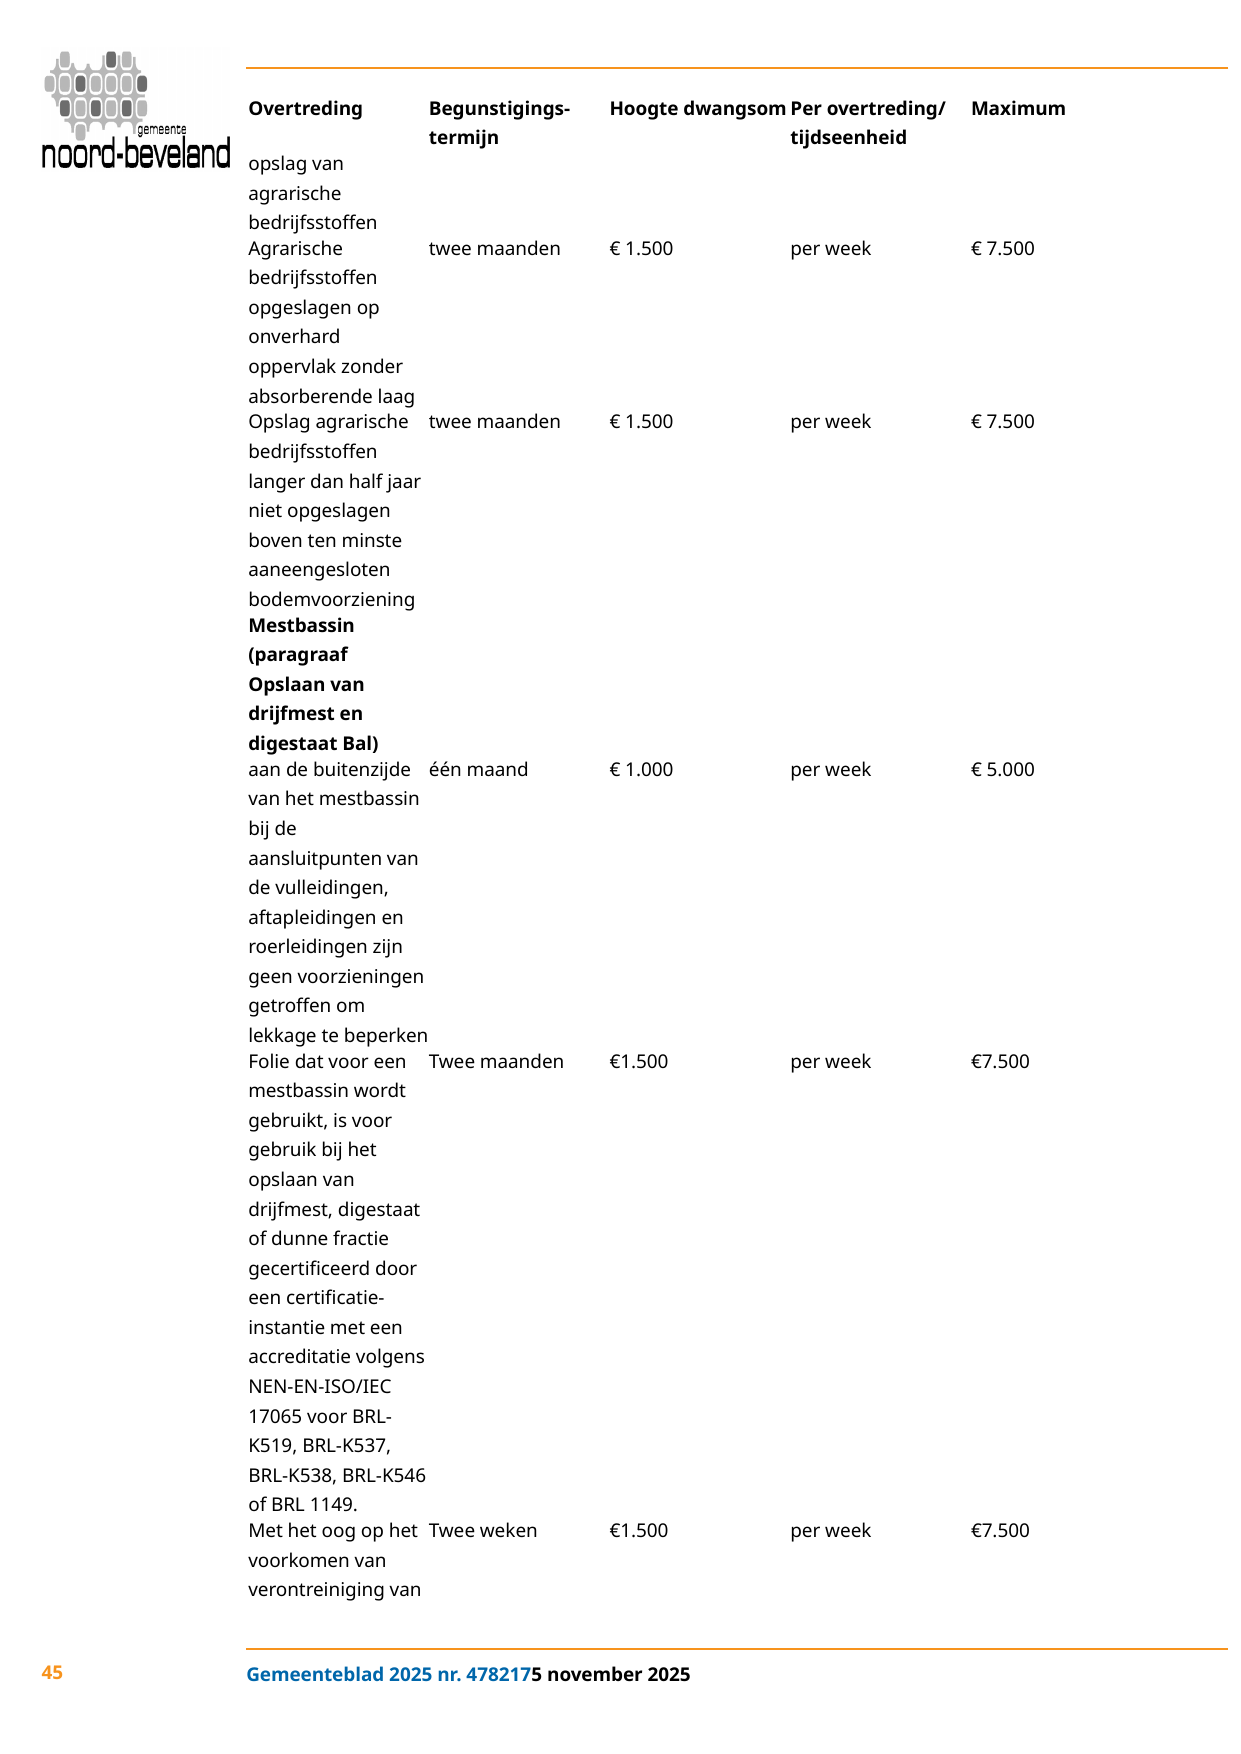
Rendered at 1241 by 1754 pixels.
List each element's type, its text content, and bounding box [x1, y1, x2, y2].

table_cell Twee maanden [429, 1048, 609, 1517]
table_cell Folie dat voor een mestbassin wordt gebruikt, is voor gebruik bij het opslaan van drijfmest, digestaat of dunne fractie gecertificeerd door een certificatie-instantie met een accreditatie volgens NEN-EN-ISO/IEC 17065 voor BRL-K519, BRL-K537, BRL-K538, BRL-K546 of BRL 1149. [248, 1048, 429, 1517]
table_cell €1.500 [609, 1518, 790, 1602]
table_cell [609, 150, 790, 235]
table_cell per week [790, 756, 971, 1048]
table_cell [609, 612, 790, 756]
table_cell [429, 612, 609, 756]
table_cell € 1.000 [609, 756, 790, 1048]
table_cell Met het oog op het voorkomen van verontreiniging van [248, 1518, 429, 1602]
table_cell per week [790, 235, 971, 409]
picture [41, 47, 231, 172]
table_cell [971, 150, 1152, 235]
table_cell € 7.500 [971, 409, 1152, 612]
table_cell € 7.500 [971, 235, 1152, 409]
table_cell per week [790, 1518, 971, 1602]
table_cell € 1.500 [609, 409, 790, 612]
table_cell Twee weken [429, 1518, 609, 1602]
table_cell per week [790, 1048, 971, 1517]
table_cell opslag van agrarische bedrijfsstoffen [248, 150, 429, 235]
table_cell [790, 612, 971, 756]
table_header Overtreding [248, 95, 429, 150]
table_cell één maand [429, 756, 609, 1048]
table_cell aan de buitenzijde van het mestbassin bij de aansluitpunten van de vulleidingen, aftapleidingen en roerleidingen zijn geen voorzieningen getroffen om lekkage te beperken [248, 756, 429, 1048]
table_header Per overtreding/ tijdseenheid [790, 95, 971, 150]
table_header Hoogte dwangsom [609, 95, 790, 150]
table_cell twee maanden [429, 409, 609, 612]
table_cell €7.500 [971, 1048, 1152, 1517]
table_cell per week [790, 409, 971, 612]
table_cell [971, 612, 1152, 756]
table_cell €7.500 [971, 1518, 1152, 1602]
table_cell € 5.000 [971, 756, 1152, 1048]
table_cell Agrarische bedrijfsstoffen opgeslagen op onverhard oppervlak zonder absorberende laag [248, 235, 429, 409]
table_cell twee maanden [429, 235, 609, 409]
table_cell € 1.500 [609, 235, 790, 409]
table_cell Mestbassin (paragraaf Opslaan van drijfmest en digestaat Bal) [248, 612, 429, 756]
table_cell [429, 150, 609, 235]
table_cell €1.500 [609, 1048, 790, 1517]
table_header Begunstigings-termijn [429, 95, 609, 150]
table_cell [790, 150, 971, 235]
table_header Maximum [971, 95, 1152, 150]
table_cell Opslag agrarische bedrijfsstoffen langer dan half jaar niet opgeslagen boven ten minste aaneengesloten bodemvoorziening [248, 409, 429, 612]
